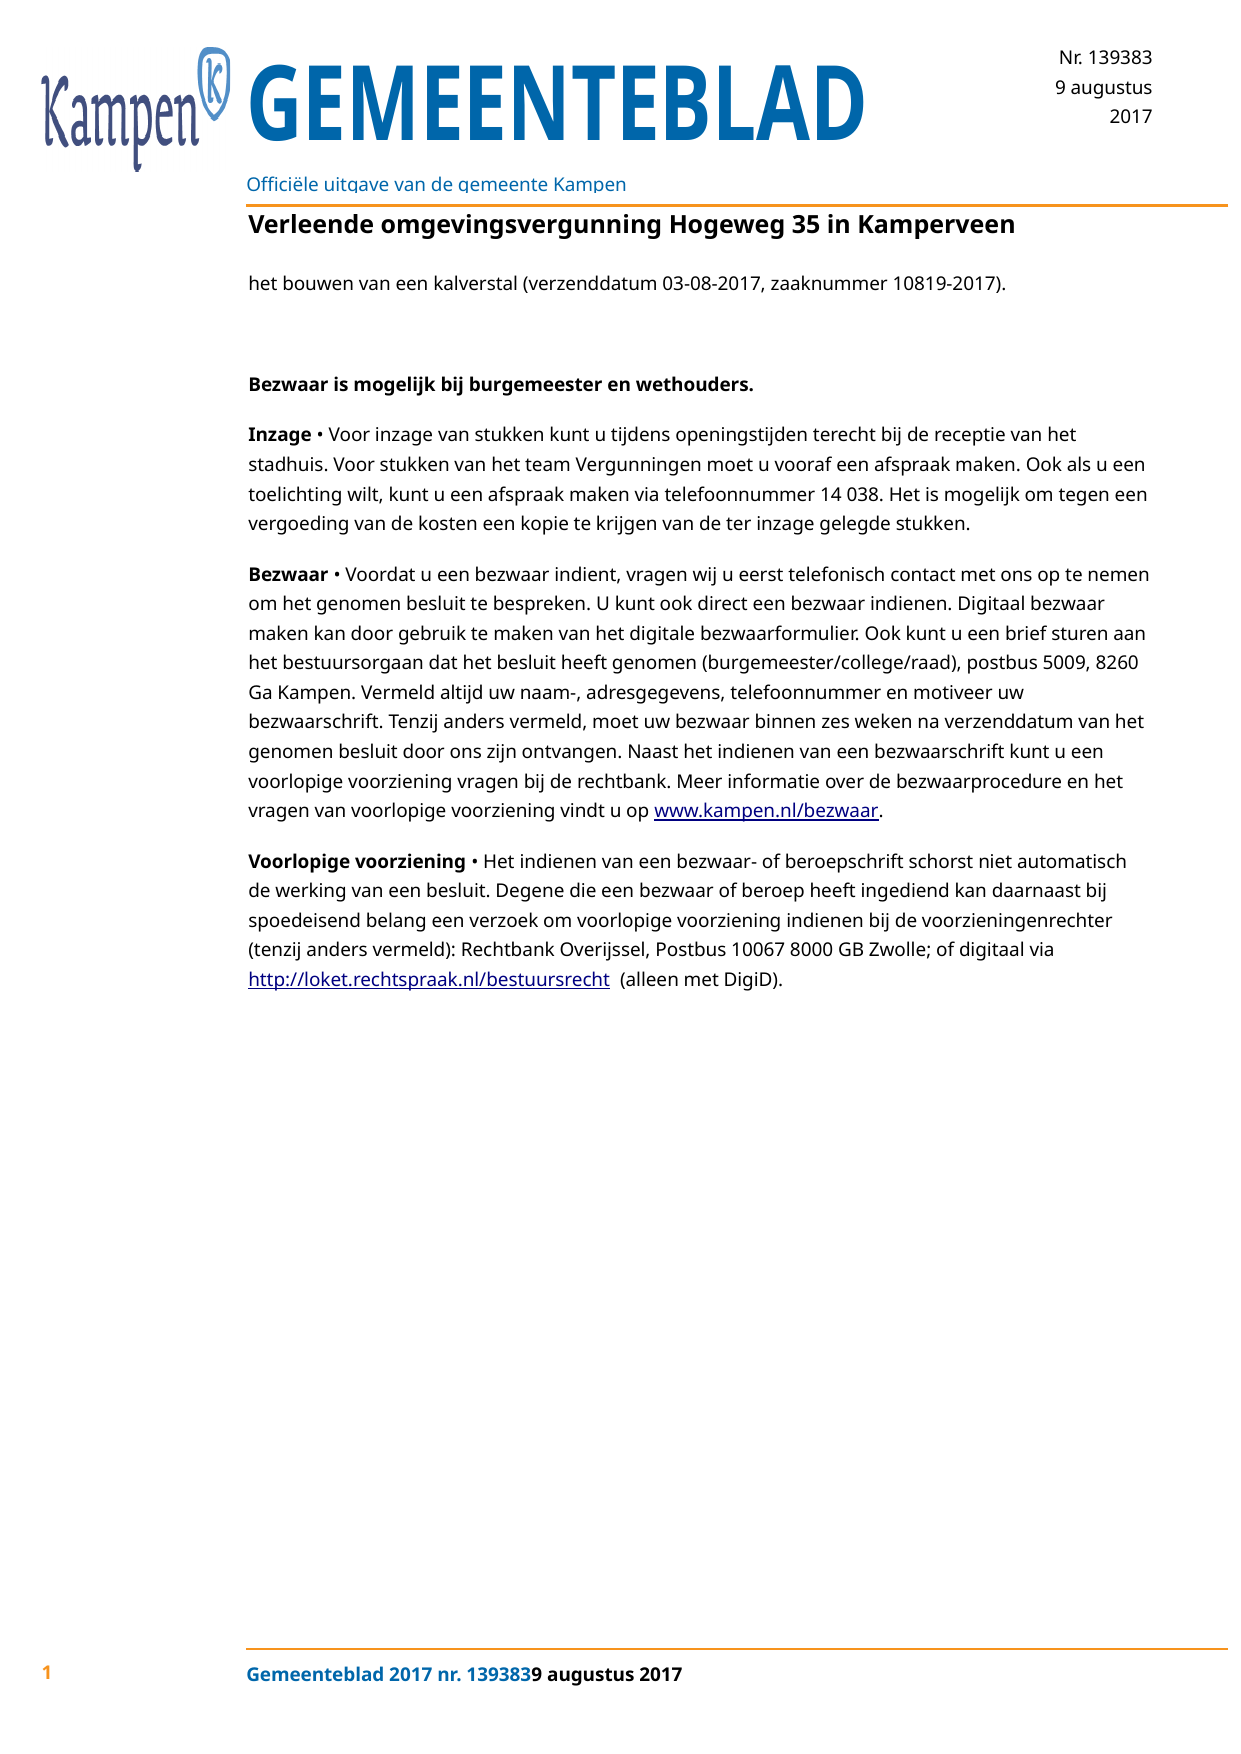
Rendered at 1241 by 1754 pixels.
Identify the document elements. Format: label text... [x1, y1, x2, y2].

text Inzage • Voor inzage van stukken kunt u tijdens openingstijden terecht bij de receptie van het stadhuis. Voor stukken van het team Vergunningen moet u vooraf een afspraak maken. Ook als u een toelichting wilt, kunt u een afspraak maken via telefoonnummer 14 038. Het is mogelijk om tegen een vergoeding van de kosten een kopie te krijgen van de ter inzage gelegde stukken. [248, 422, 1152, 536]
text Verleende omgevingsvergunning Hogeweg 35 in Kamperveen [248, 207, 1152, 241]
text het bouwen van een kalverstal (verzenddatum 03-08-2017, zaaknummer 10819-2017). [248, 270, 1152, 296]
picture [41, 47, 231, 172]
text Voorlopige voorziening • Het indienen van een bezwaar- of beroepschrift schorst niet automatisch de werking van een besluit. Degene die een bezwaar of beroep heeft ingediend kan daarnaast bij spoedeisend belang een verzoek om voorlopige voorziening indienen bij de voorzieningenrechter (tenzij anders vermeld): Rechtbank Overijssel, Postbus 10067 8000 GB Zwolle; of digitaal via http://loket.rechtspraak.nl/bestuursrecht (alleen met DigiD). [248, 848, 1152, 992]
text Bezwaar • Voordat u een bezwaar indient, vragen wij u eerst telefonisch contact met ons op te nemen om het genomen besluit te bespreken. U kunt ook direct een bezwaar indienen. Digitaal bezwaar maken kan door gebruik te maken van het digitale bezwaarformulier. Ook kunt u een brief sturen aan het bestuursorgaan dat het besluit heeft genomen (burgemeester/college/raad), postbus 5009, 8260 Ga Kampen. Vermeld altijd uw naam-, adresgegevens, telefoonnummer en motiveer uw bezwaarschrift. Tenzij anders vermeld, moet uw bezwaar binnen zes weken na verzenddatum van het genomen besluit door ons zijn ontvangen. Naast het indienen van een bezwaarschrift kunt u een voorlopige voorziening vragen bij de rechtbank. Meer informatie over de bezwaarprocedure en het vragen van voorlopige voorziening vindt u op www.kampen.nl/bezwaar. [248, 561, 1152, 823]
text Bezwaar is mogelijk bij burgemeester en wethouders. [248, 371, 1152, 397]
